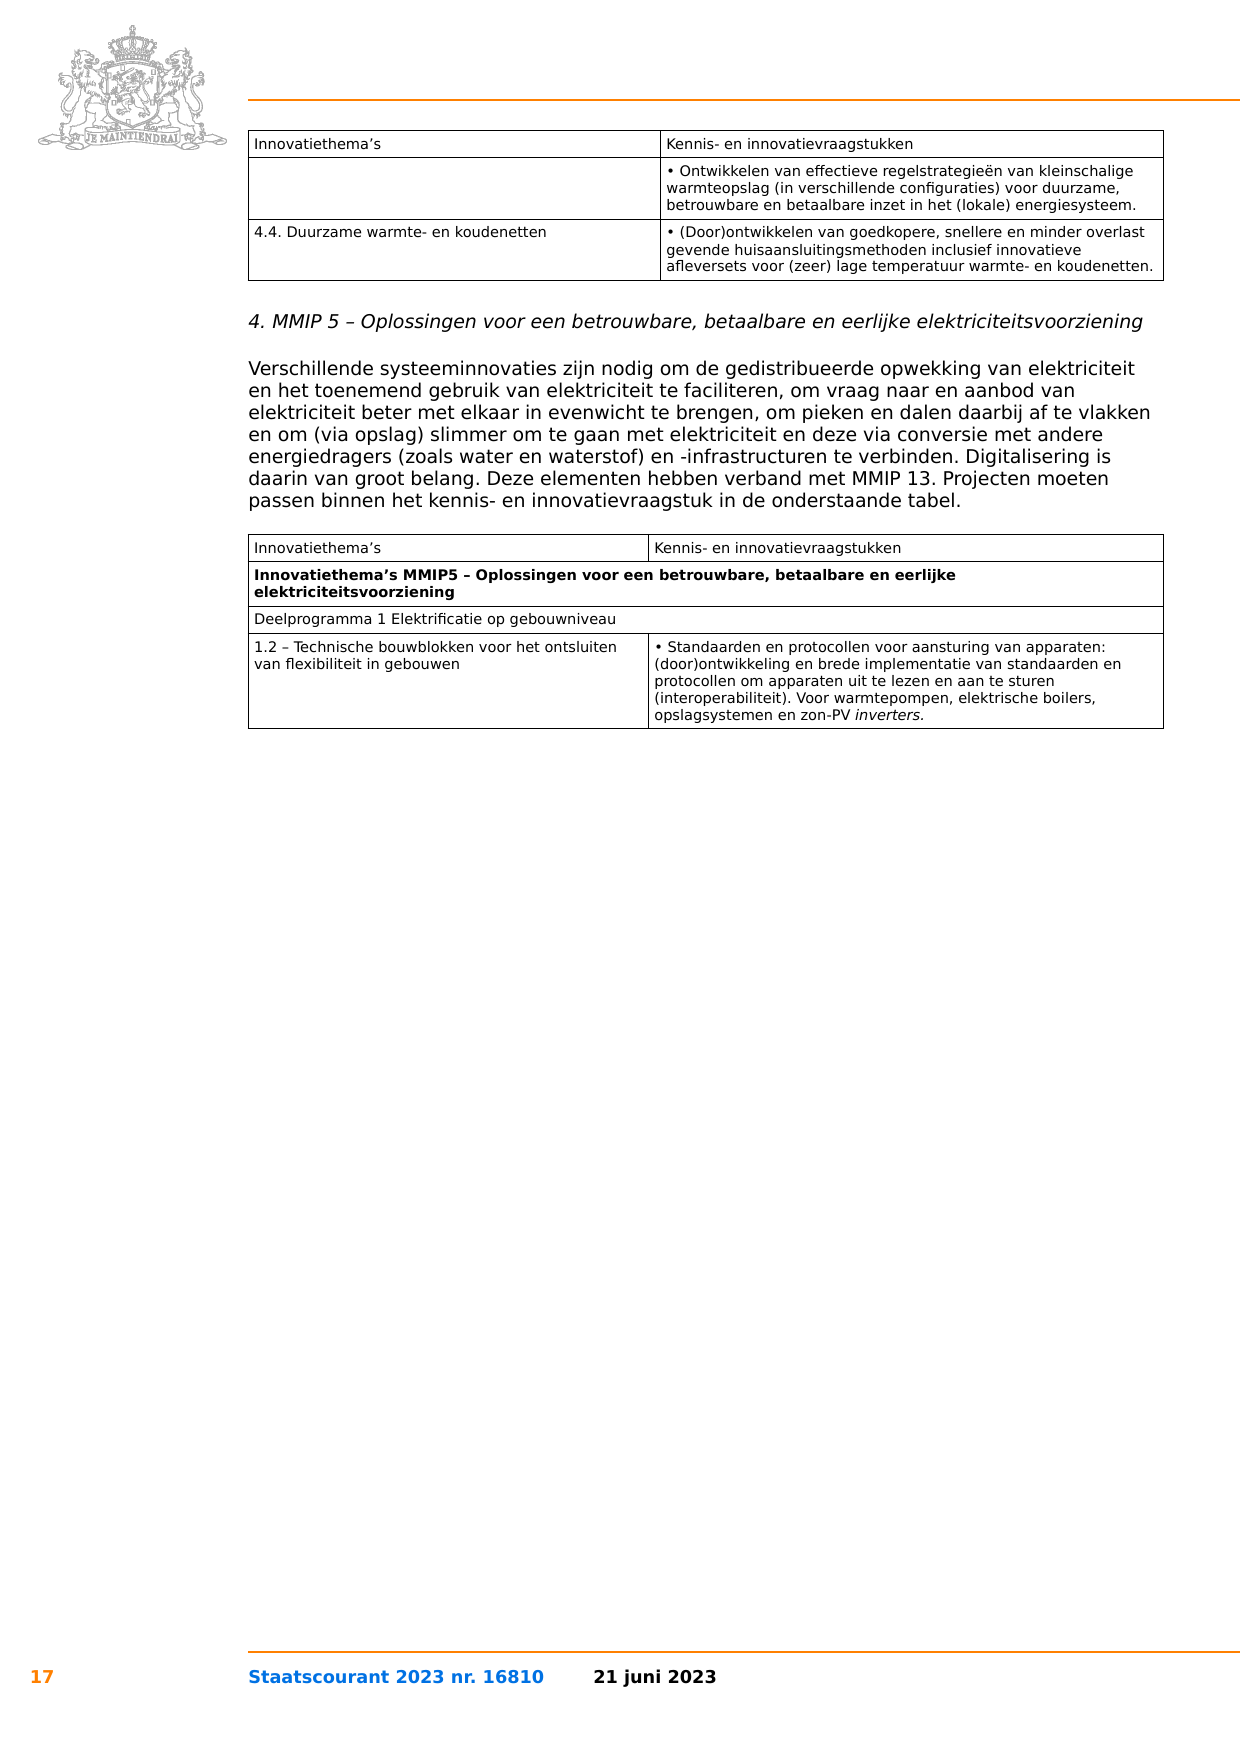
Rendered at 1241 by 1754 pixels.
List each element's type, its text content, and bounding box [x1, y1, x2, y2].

picture [38, 25, 227, 150]
subtitle 4. MMIP 5 – Oplossingen voor een betrouwbare, betaalbare en eerlijke elektriciteitsvoorziening [248, 311, 1163, 333]
text Verschillende systeeminnovaties zijn nodig om de gedistribueerde opwekking van elektriciteit en het toenemend gebruik van elektriciteit te faciliteren, om vraag naar en aanbod van elektriciteit beter met elkaar in evenwicht te brengen, om pieken en dalen daarbij af te vlakken en om (via opslag) slimmer om te gaan met elektriciteit en deze via conversie met andere energiedragers (zoals water en waterstof) en -infrastructuren te verbinden. Digitalisering is daarin van groot belang. Deze elementen hebben verband met MMIP 13. Projecten moeten passen binnen het kennis- en innovatievraagstuk in de onderstaande tabel. [248, 358, 1163, 512]
table_cell • (Door)ontwikkelen van goedkopere, snellere en minder overlast gevende huisaansluitingsmethoden inclusief innovatieve afleversets voor (zeer) lage temperatuur warmte- en koudenetten. [661, 220, 1163, 280]
table_cell • Standaarden en protocollen voor aansturing van apparaten: (door)ontwikkeling en brede implementatie van standaarden en protocollen om apparaten uit te lezen en aan te sturen (interoperabiliteit). Voor warmtepompen, elektrische boilers, opslagsystemen en zon-PV inverters. [649, 634, 1163, 728]
table_cell Deelprogramma 1 Elektrificatie op gebouwniveau [249, 607, 1163, 633]
table_header Innovatiethema’s [249, 535, 648, 561]
table_header Innovatiethema’s [249, 131, 660, 157]
table_cell [249, 158, 660, 219]
table_cell 1.2 – Technische bouwblokken voor het ontsluiten van flexibiliteit in gebouwen [249, 634, 648, 728]
table_header Kennis- en innovatievraagstukken [661, 131, 1163, 157]
table_cell 4.4. Duurzame warmte- en koudenetten [249, 220, 660, 280]
table_cell • Ontwikkelen van effectieve regelstrategieën van kleinschalige warmteopslag (in verschillende configuraties) voor duurzame, betrouwbare en betaalbare inzet in het (lokale) energiesysteem. [661, 158, 1163, 219]
table_header Kennis- en innovatievraagstukken [649, 535, 1163, 561]
table_cell Innovatiethema’s MMIP5 – Oplossingen voor een betrouwbare, betaalbare en eerlijke elektriciteitsvoorziening [249, 562, 1163, 606]
